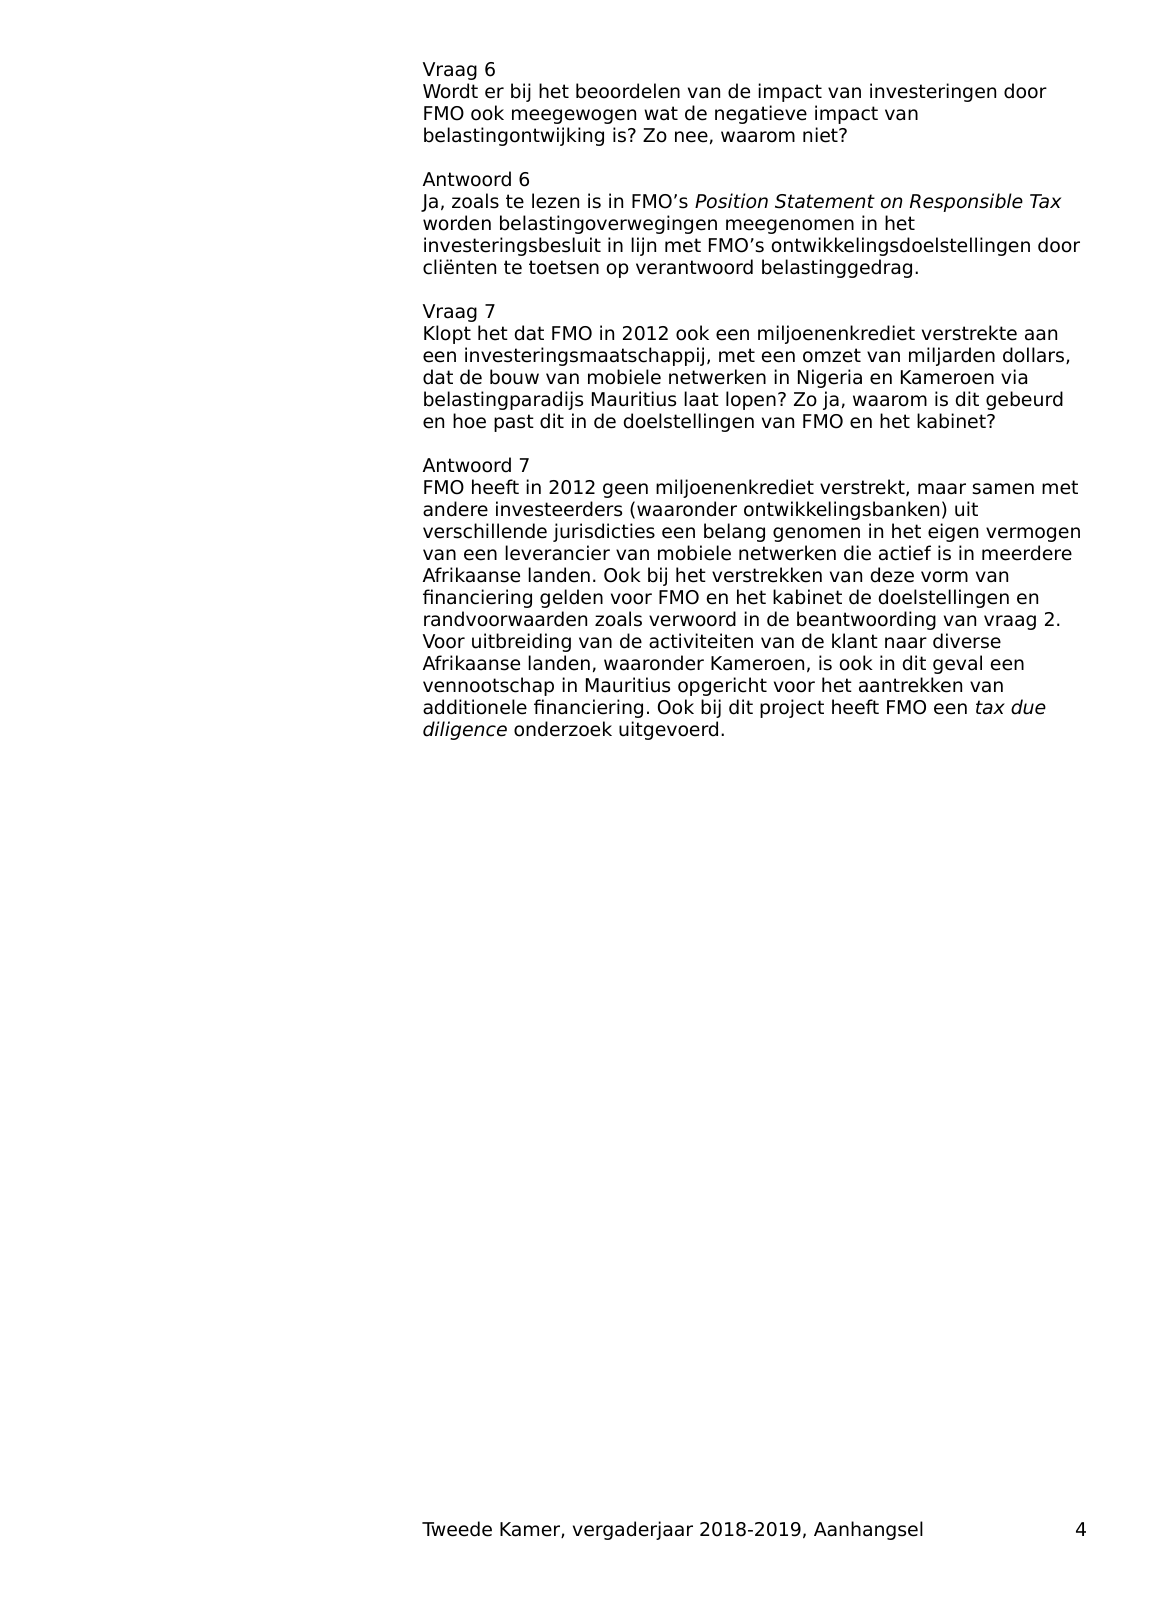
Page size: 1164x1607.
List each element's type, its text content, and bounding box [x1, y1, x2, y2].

text FMO heeft in 2012 geen miljoenenkrediet verstrekt, maar samen met andere investeerders (waaronder ontwikkelingsbanken) uit verschillende jurisdicties een belang genomen in het eigen vermogen van een leverancier van mobiele netwerken die actief is in meerdere Afrikaanse landen. Ook bij het verstrekken van deze vorm van financiering gelden voor FMO en het kabinet de doelstellingen en randvoorwaarden zoals verwoord in de beantwoording van vraag 2. [422, 477, 1087, 631]
text Antwoord 6 [422, 169, 1087, 191]
text Klopt het dat FMO in 2012 ook een miljoenenkrediet verstrekte aan een investeringsmaatschappij, met een omzet van miljarden dollars, dat de bouw van mobiele netwerken in Nigeria en Kameroen via belastingparadijs Mauritius laat lopen? Zo ja, waarom is dit gebeurd en hoe past dit in de doelstellingen van FMO en het kabinet? [422, 323, 1087, 433]
text Wordt er bij het beoordelen van de impact van investeringen door FMO ook meegewogen wat de negatieve impact van belastingontwijking is? Zo nee, waarom niet? [422, 81, 1087, 147]
text Vraag 6 [422, 59, 1087, 81]
text Vraag 7 [422, 301, 1087, 323]
text Voor uitbreiding van de activiteiten van de klant naar diverse Afrikaanse landen, waaronder Kameroen, is ook in dit geval een vennootschap in Mauritius opgericht voor het aantrekken van additionele financiering. Ook bij dit project heeft FMO een tax due diligence onderzoek uitgevoerd. [422, 631, 1087, 741]
text Antwoord 7 [422, 455, 1087, 477]
text Ja, zoals te lezen is in FMO’s Position Statement on Responsible Tax worden belastingoverwegingen meegenomen in het investeringsbesluit in lijn met FMO’s ontwikkelingsdoelstellingen door cliënten te toetsen op verantwoord belastinggedrag. [422, 191, 1087, 279]
